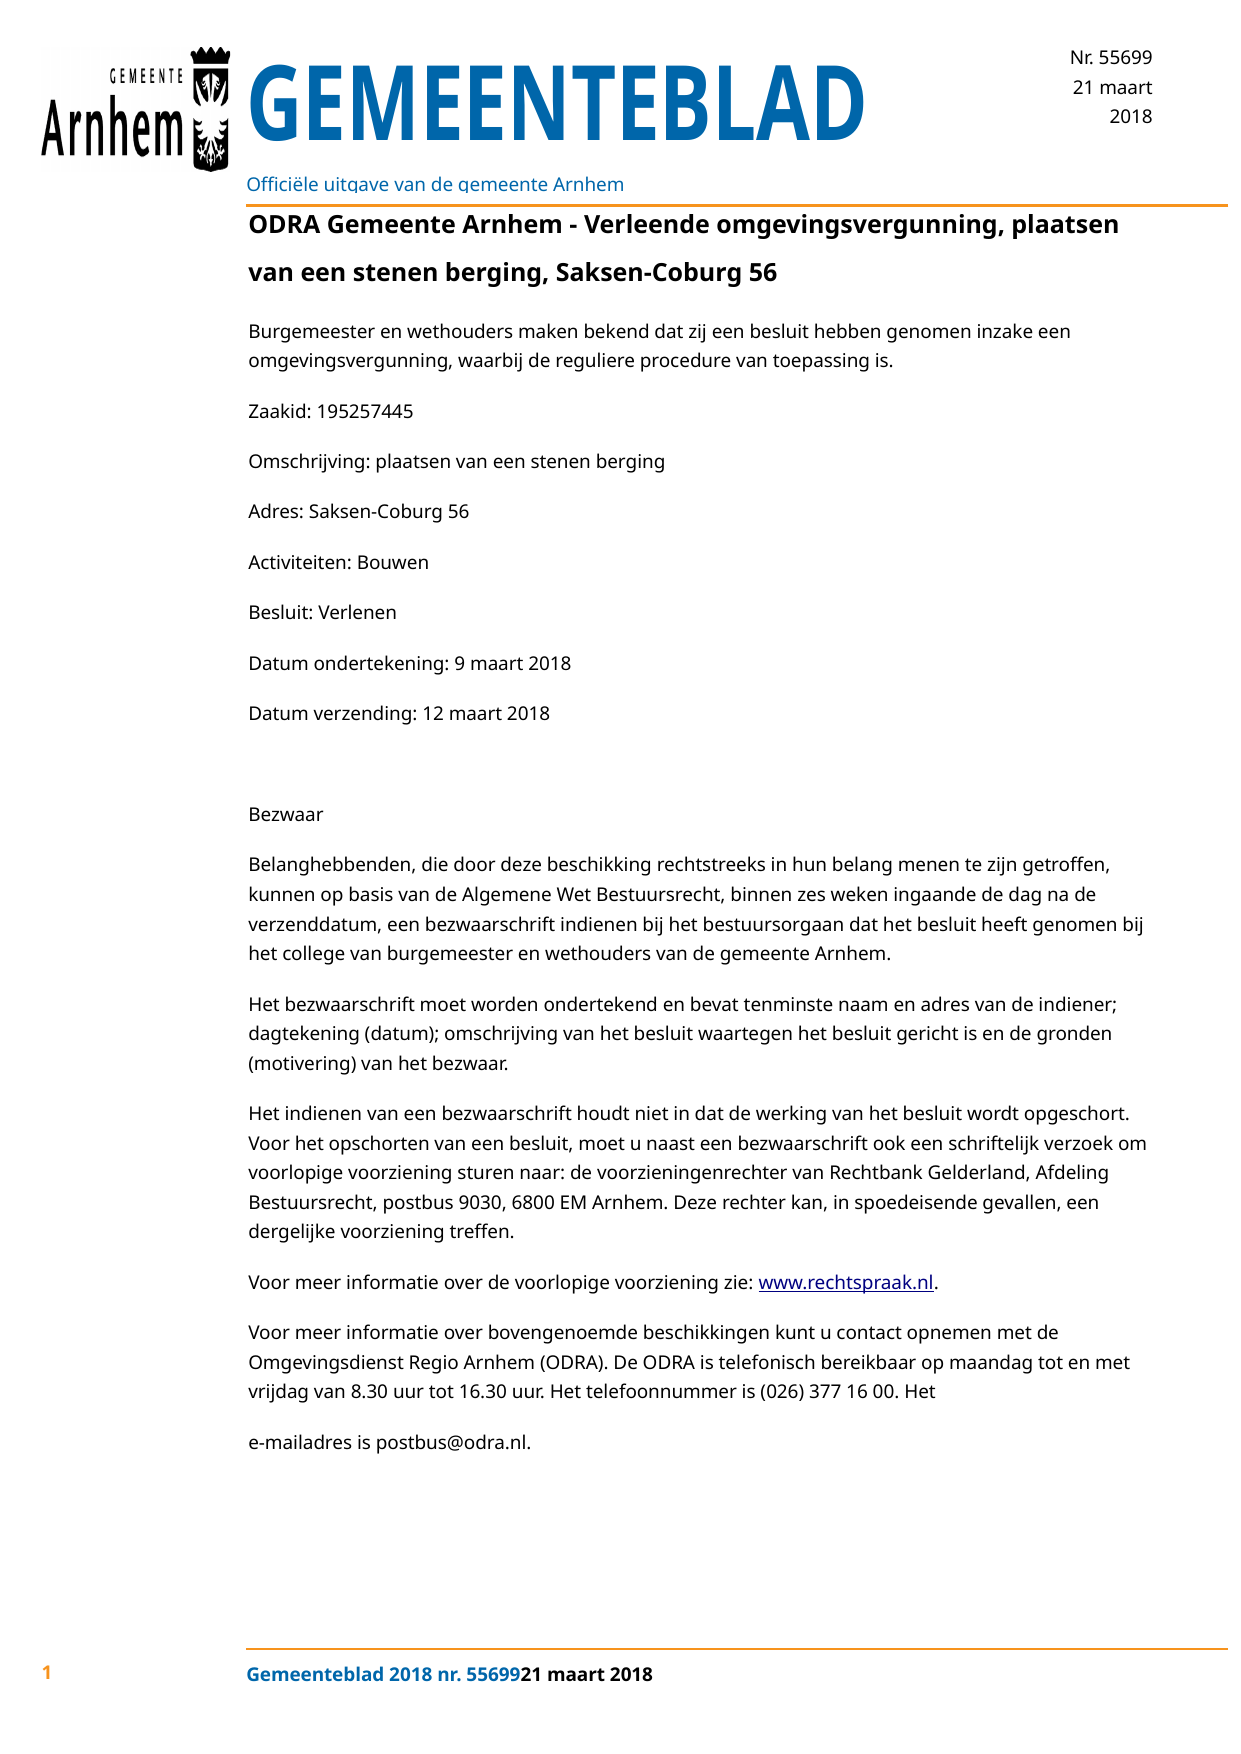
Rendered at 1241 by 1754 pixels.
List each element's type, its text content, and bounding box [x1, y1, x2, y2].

text Het bezwaarschrift moet worden ondertekend en bevat tenminste naam en adres van de indiener; dagtekening (datum); omschrijving van het besluit waartegen het besluit gericht is en de gronden (motivering) van het bezwaar. [248, 991, 1152, 1076]
text Besluit: Verlenen [248, 599, 1152, 625]
text Datum ondertekening: 9 maart 2018 [248, 650, 1152, 676]
text e-mailadres is postbus@odra.nl. [248, 1429, 1152, 1455]
text Zaakid: 195257445 [248, 398, 1152, 424]
text Activiteiten: Bouwen [248, 549, 1152, 575]
text Omschrijving: plaatsen van een stenen berging [248, 448, 1152, 474]
text Burgemeester en wethouders maken bekend dat zij een besluit hebben genomen inzake een omgevingsvergunning, waarbij de reguliere procedure van toepassing is. [248, 318, 1152, 373]
text Voor meer informatie over de voorlopige voorziening zie: www.rechtspraak.nl. [248, 1269, 1152, 1295]
text ODRA Gemeente Arnhem - Verleende omgevingsvergunning, plaatsen van een stenen berging, Saksen-Coburg 56 [248, 207, 1152, 288]
picture [41, 47, 231, 172]
text Belanghebbenden, die door deze beschikking rechtstreeks in hun belang menen te zijn getroffen, kunnen op basis van de Algemene Wet Bestuursrecht, binnen zes weken ingaande de dag na de verzenddatum, een bezwaarschrift indienen bij het bestuursorgaan dat het besluit heeft genomen bij het college van burgemeester en wethouders van de gemeente Arnhem. [248, 852, 1152, 966]
text Datum verzending: 12 maart 2018 [248, 700, 1152, 726]
text Adres: Saksen-Coburg 56 [248, 499, 1152, 524]
text Voor meer informatie over bovengenoemde beschikkingen kunt u contact opnemen met de Omgevingsdienst Regio Arnhem (ODRA). De ODRA is telefonisch bereikbaar op maandag tot en met vrijdag van 8.30 uur tot 16.30 uur. Het telefoonnummer is (026) 377 16 00. Het [248, 1319, 1152, 1404]
text Bezwaar [248, 801, 1152, 827]
text Het indienen van een bezwaarschrift houdt niet in dat de werking van het besluit wordt opgeschort. Voor het opschorten van een besluit, moet u naast een bezwaarschrift ook een schriftelijk verzoek om voorlopige voorziening sturen naar: de voorzieningenrechter van Rechtbank Gelderland, Afdeling Bestuursrecht, postbus 9030, 6800 EM Arnhem. Deze rechter kan, in spoedeisende gevallen, een dergelijke voorziening treffen. [248, 1100, 1152, 1244]
